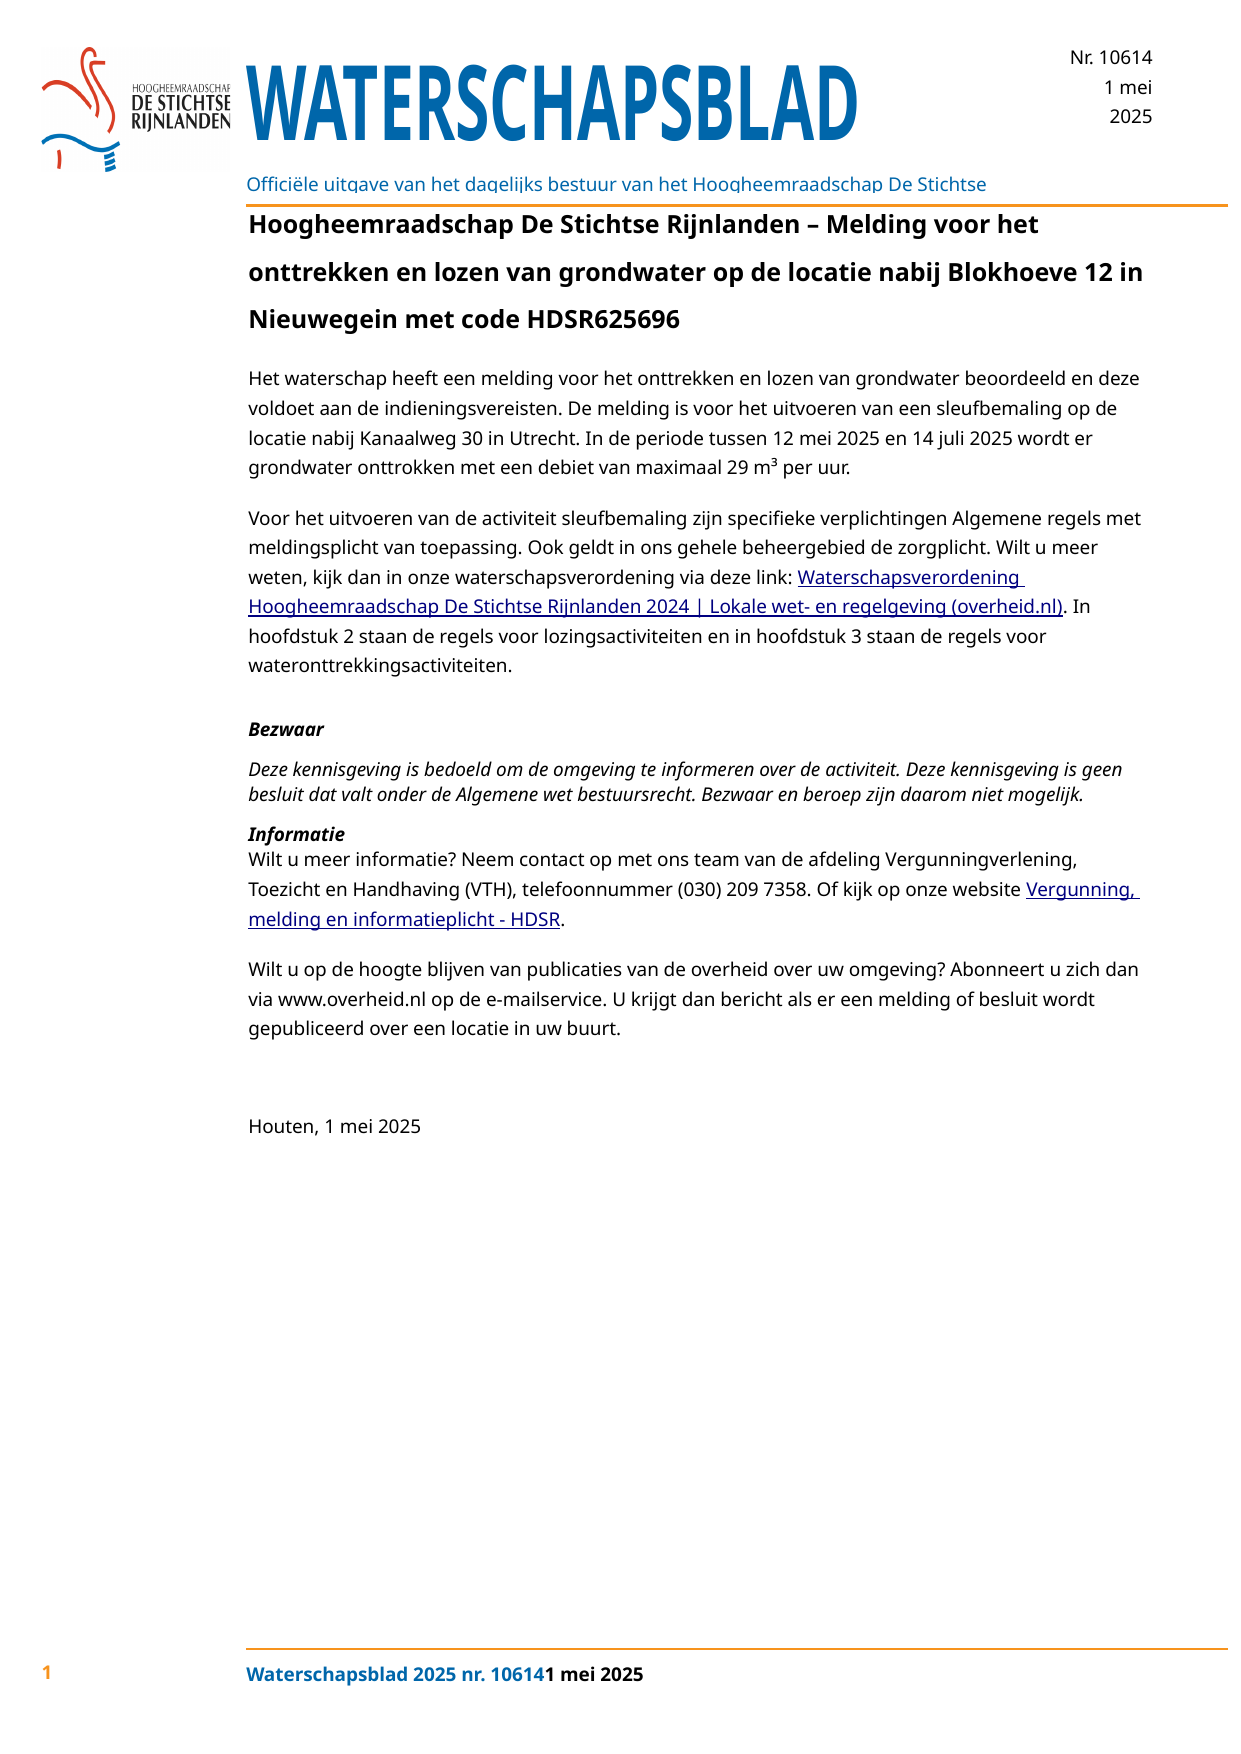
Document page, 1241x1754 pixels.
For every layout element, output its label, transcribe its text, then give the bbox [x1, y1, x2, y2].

picture [41, 47, 231, 172]
text Deze kennisgeving is bedoeld om de omgeving te informeren over de activiteit. Deze kennisgeving is geen besluit dat valt onder de Algemene wet bestuursrecht. Bezwaar en beroep zijn daarom niet mogelijk. [248, 756, 1152, 807]
text Wilt u op de hoogte blijven van publicaties van de overheid over uw omgeving? Abonneert u zich dan via www.overheid.nl op de e-mailservice. U krijgt dan bericht als er een melding of besluit wordt gepubliceerd over een locatie in uw buurt. [248, 956, 1152, 1041]
text Houten, 1 mei 2025 [248, 1113, 1152, 1139]
text Bezwaar [248, 717, 1152, 742]
text Voor het uitvoeren van de activiteit sleufbemaling zijn specifieke verplichtingen Algemene regels met meldingsplicht van toepassing. Ook geldt in ons gehele beheergebied de zorgplicht. Wilt u meer weten, kijk dan in onze waterschapsverordening via deze link: Waterschapsverordening Hoogheemraadschap De Stichtse Rijnlanden 2024 | Lokale wet- en regelgeving (overheid.nl). In hoofdstuk 2 staan de regels voor lozingsactiviteiten en in hoofdstuk 3 staan de regels voor wateronttrekkingsactiviteiten. [248, 505, 1152, 678]
text Informatie [248, 821, 1152, 847]
text Hoogheemraadschap De Stichtse Rijnlanden – Melding voor het onttrekken en lozen van grondwater op de locatie nabij Blokhoeve 12 in Nieuwegein met code HDSR625696 [248, 207, 1152, 336]
text Wilt u meer informatie? Neem contact op met ons team van de afdeling Vergunningverlening, Toezicht en Handhaving (VTH), telefoonnummer (030) 209 7358. Of kijk op onze website Vergunning, melding en informatieplicht - HDSR. [248, 847, 1152, 931]
text Het waterschap heeft een melding voor het onttrekken en lozen van grondwater beoordeeld en deze voldoet aan de indieningsvereisten. De melding is voor het uitvoeren van een sleufbemaling op de locatie nabij Kanaalweg 30 in Utrecht. In de periode tussen 12 mei 2025 en 14 juli 2025 wordt er grondwater onttrokken met een debiet van maximaal 29 m³ per uur. [248, 366, 1152, 480]
